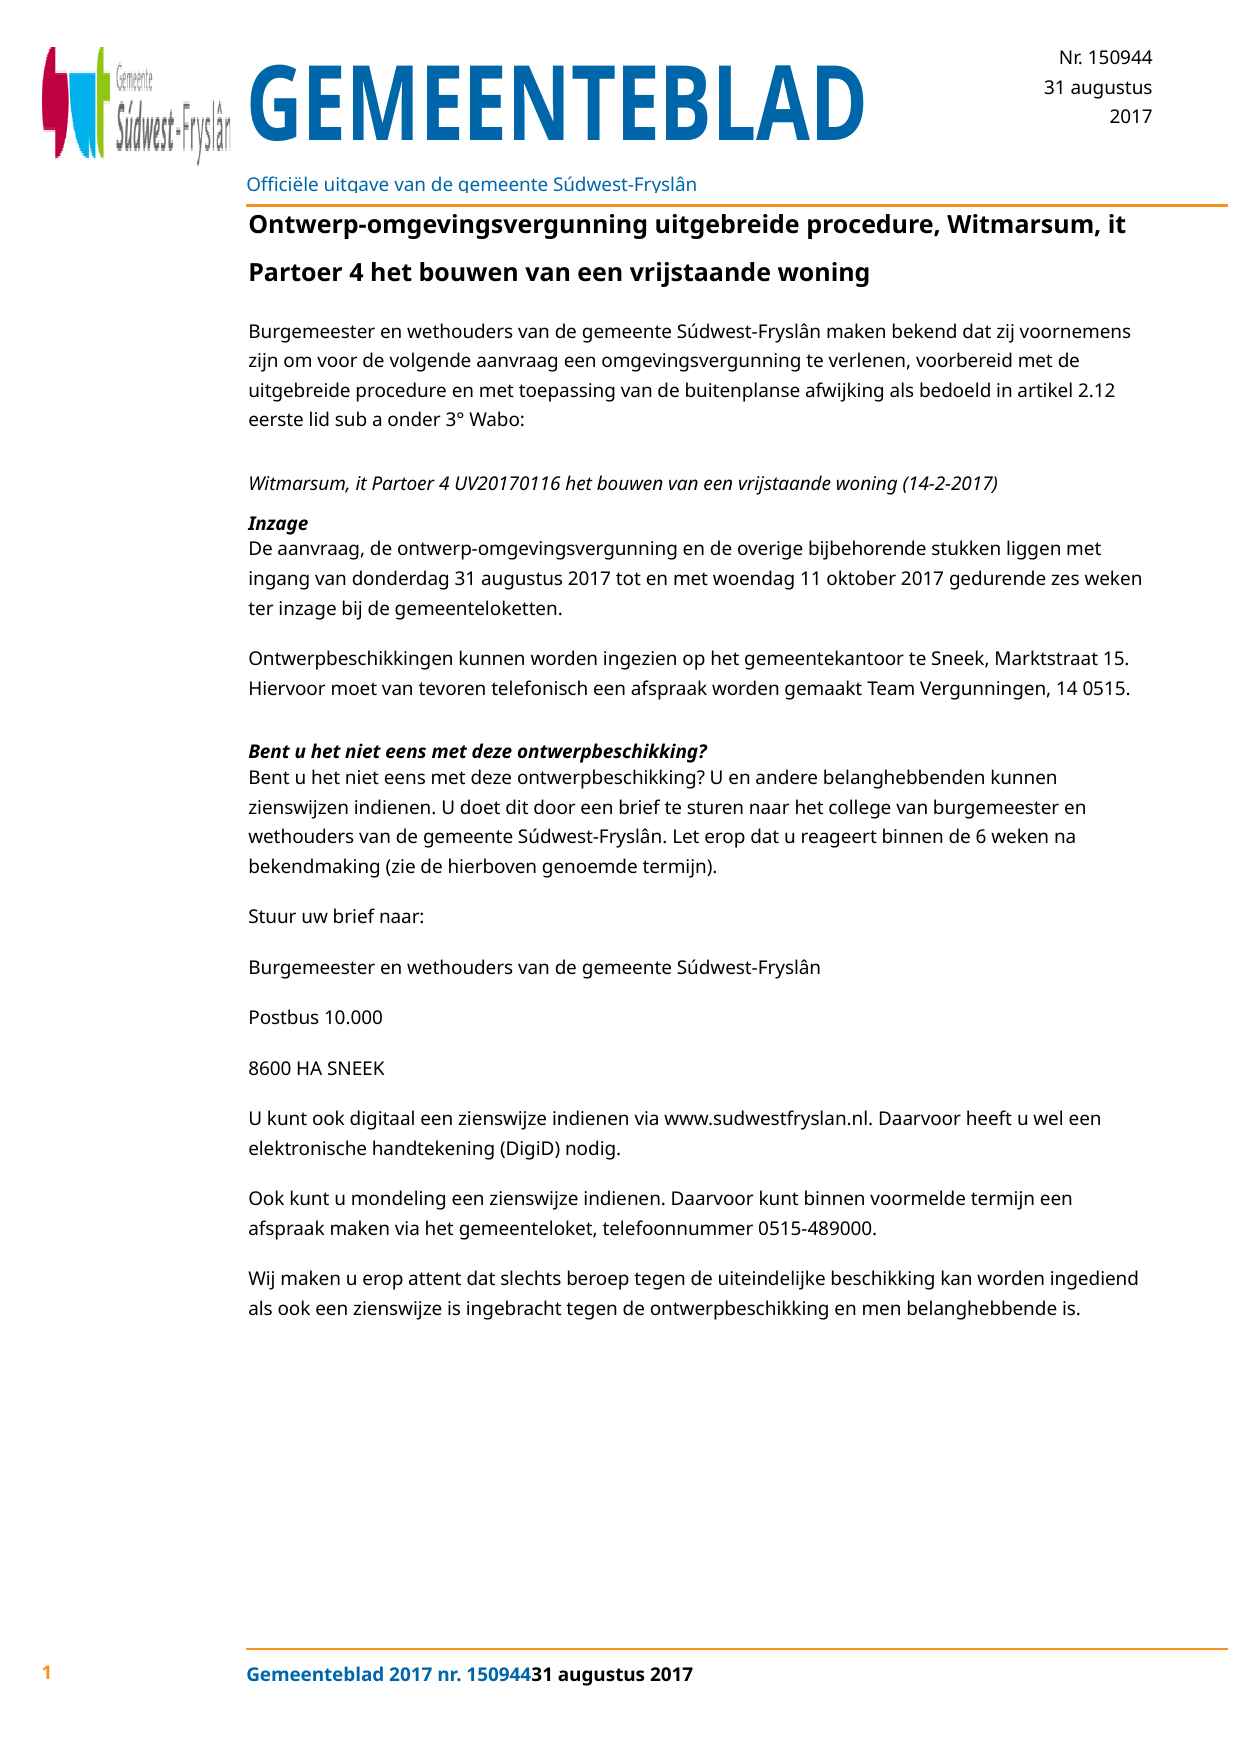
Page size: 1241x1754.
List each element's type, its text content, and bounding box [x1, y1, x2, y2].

picture [41, 47, 231, 172]
text Inzage [248, 510, 1152, 536]
text Ontwerpbeschikkingen kunnen worden ingezien op het gemeentekantoor te Sneek, Marktstraat 15. Hiervoor moet van tevoren telefonisch een afspraak worden gemaakt Team Vergunningen, 14 0515. [248, 645, 1152, 701]
text Stuur uw brief naar: [248, 904, 1152, 929]
text Burgemeester en wethouders van de gemeente Súdwest-Fryslân [248, 954, 1152, 980]
text Ook kunt u mondeling een zienswijze indienen. Daarvoor kunt binnen voormelde termijn een afspraak maken via het gemeenteloket, telefoonnummer 0515-489000. [248, 1185, 1152, 1241]
text De aanvraag, de ontwerp-omgevingsvergunning en de overige bijbehorende stukken liggen met ingang van donderdag 31 augustus 2017 tot en met woendag 11 oktober 2017 gedurende zes weken ter inzage bij de gemeenteloketten. [248, 536, 1152, 621]
text Witmarsum, it Partoer 4 UV20170116 het bouwen van een vrijstaande woning (14-2-2017) [248, 471, 1152, 496]
text Bent u het niet eens met deze ontwerpbeschikking? U en andere belanghebbenden kunnen zienswijzen indienen. U doet dit door een brief te sturen naar het college van burgemeester en wethouders van de gemeente Súdwest-Fryslân. Let erop dat u reageert binnen de 6 weken na bekendmaking (zie de hierboven genoemde termijn). [248, 764, 1152, 879]
text Ontwerp-omgevingsvergunning uitgebreide procedure, Witmarsum, it Partoer 4 het bouwen van een vrijstaande woning [248, 207, 1152, 288]
text 8600 HA SNEEK [248, 1055, 1152, 1081]
text Burgemeester en wethouders van de gemeente Súdwest-Fryslân maken bekend dat zij voornemens zijn om voor de volgende aanvraag een omgevingsvergunning te verlenen, voorbereid met de uitgebreide procedure en met toepassing van de buitenplanse afwijking als bedoeld in artikel 2.12 eerste lid sub a onder 3° Wabo: [248, 318, 1152, 432]
text Bent u het niet eens met deze ontwerpbeschikking? [248, 739, 1152, 764]
text Postbus 10.000 [248, 1004, 1152, 1030]
text Wij maken u erop attent dat slechts beroep tegen de uiteindelijke beschikking kan worden ingediend als ook een zienswijze is ingebracht tegen de ontwerpbeschikking en men belanghebbende is. [248, 1265, 1152, 1321]
text U kunt ook digitaal een zienswijze indienen via www.sudwestfryslan.nl. Daarvoor heeft u wel een elektronische handtekening (DigiD) nodig. [248, 1105, 1152, 1161]
